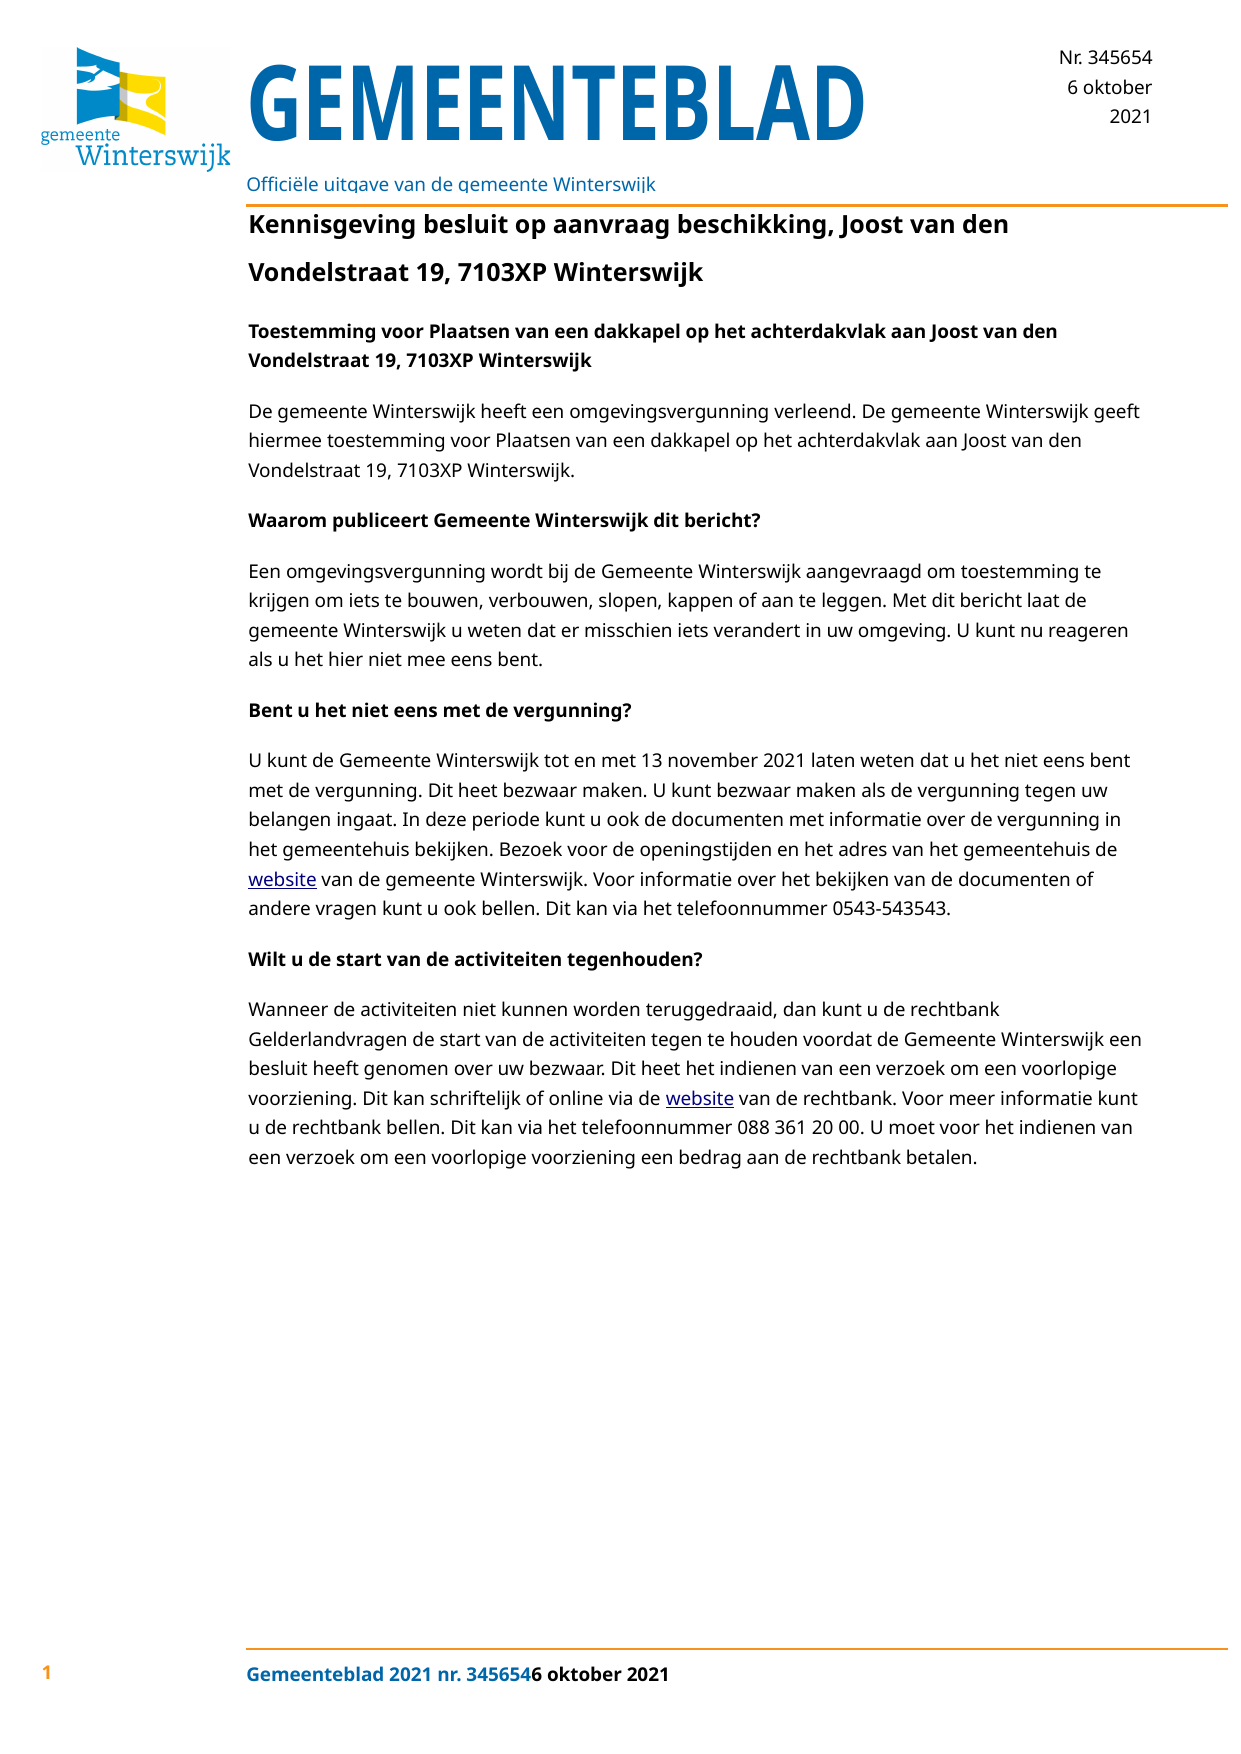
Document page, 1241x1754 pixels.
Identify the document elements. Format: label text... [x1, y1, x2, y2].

picture [41, 47, 231, 172]
text Toestemming voor Plaatsen van een dakkapel op het achterdakvlak aan Joost van den Vondelstraat 19, 7103XP Winterswijk [248, 318, 1152, 373]
picture [225, 153, 231, 162]
text Waarom publiceert Gemeente Winterswijk dit bericht? [248, 507, 1152, 533]
text Bent u het niet eens met de vergunning? [248, 697, 1152, 723]
text Een omgevingsvergunning wordt bij de Gemeente Winterswijk aangevraagd om toestemming te krijgen om iets te bouwen, verbouwen, slopen, kappen of aan te leggen. Met dit bericht laat de gemeente Winterswijk u weten dat er misschien iets verandert in uw omgeving. U kunt nu reageren als u het hier niet mee eens bent. [248, 558, 1152, 672]
text Kennisgeving besluit op aanvraag beschikking, Joost van den Vondelstraat 19, 7103XP Winterswijk [248, 207, 1152, 288]
text De gemeente Winterswijk heeft een omgevingsvergunning verleend. De gemeente Winterswijk geeft hiermee toestemming voor Plaatsen van een dakkapel op het achterdakvlak aan Joost van den Vondelstraat 19, 7103XP Winterswijk. [248, 398, 1152, 483]
text U kunt de Gemeente Winterswijk tot en met 13 november 2021 laten weten dat u het niet eens bent met de vergunning. Dit heet bezwaar maken. U kunt bezwaar maken als de vergunning tegen uw belangen ingaat. In deze periode kunt u ook de documenten met informatie over de vergunning in het gemeentehuis bekijken. Bezoek voor de openingstijden en het adres van het gemeentehuis de website van de gemeente Winterswijk. Voor informatie over het bekijken van de documenten of andere vragen kunt u ook bellen. Dit kan via het telefoonnummer 0543-543543. [248, 747, 1152, 921]
text Wanneer de activiteiten niet kunnen worden teruggedraaid, dan kunt u de rechtbank Gelderlandvragen de start van de activiteiten tegen te houden voordat de Gemeente Winterswijk een besluit heeft genomen over uw bezwaar. Dit heet het indienen van een verzoek om een voorlopige voorziening. Dit kan schriftelijk of online via de website van de rechtbank. Voor meer informatie kunt u de rechtbank bellen. Dit kan via het telefoonnummer 088 361 20 00. U moet voor het indienen van een verzoek om een voorlopige voorziening een bedrag aan de rechtbank betalen. [248, 996, 1152, 1170]
text Wilt u de start van de activiteiten tegenhouden? [248, 946, 1152, 972]
